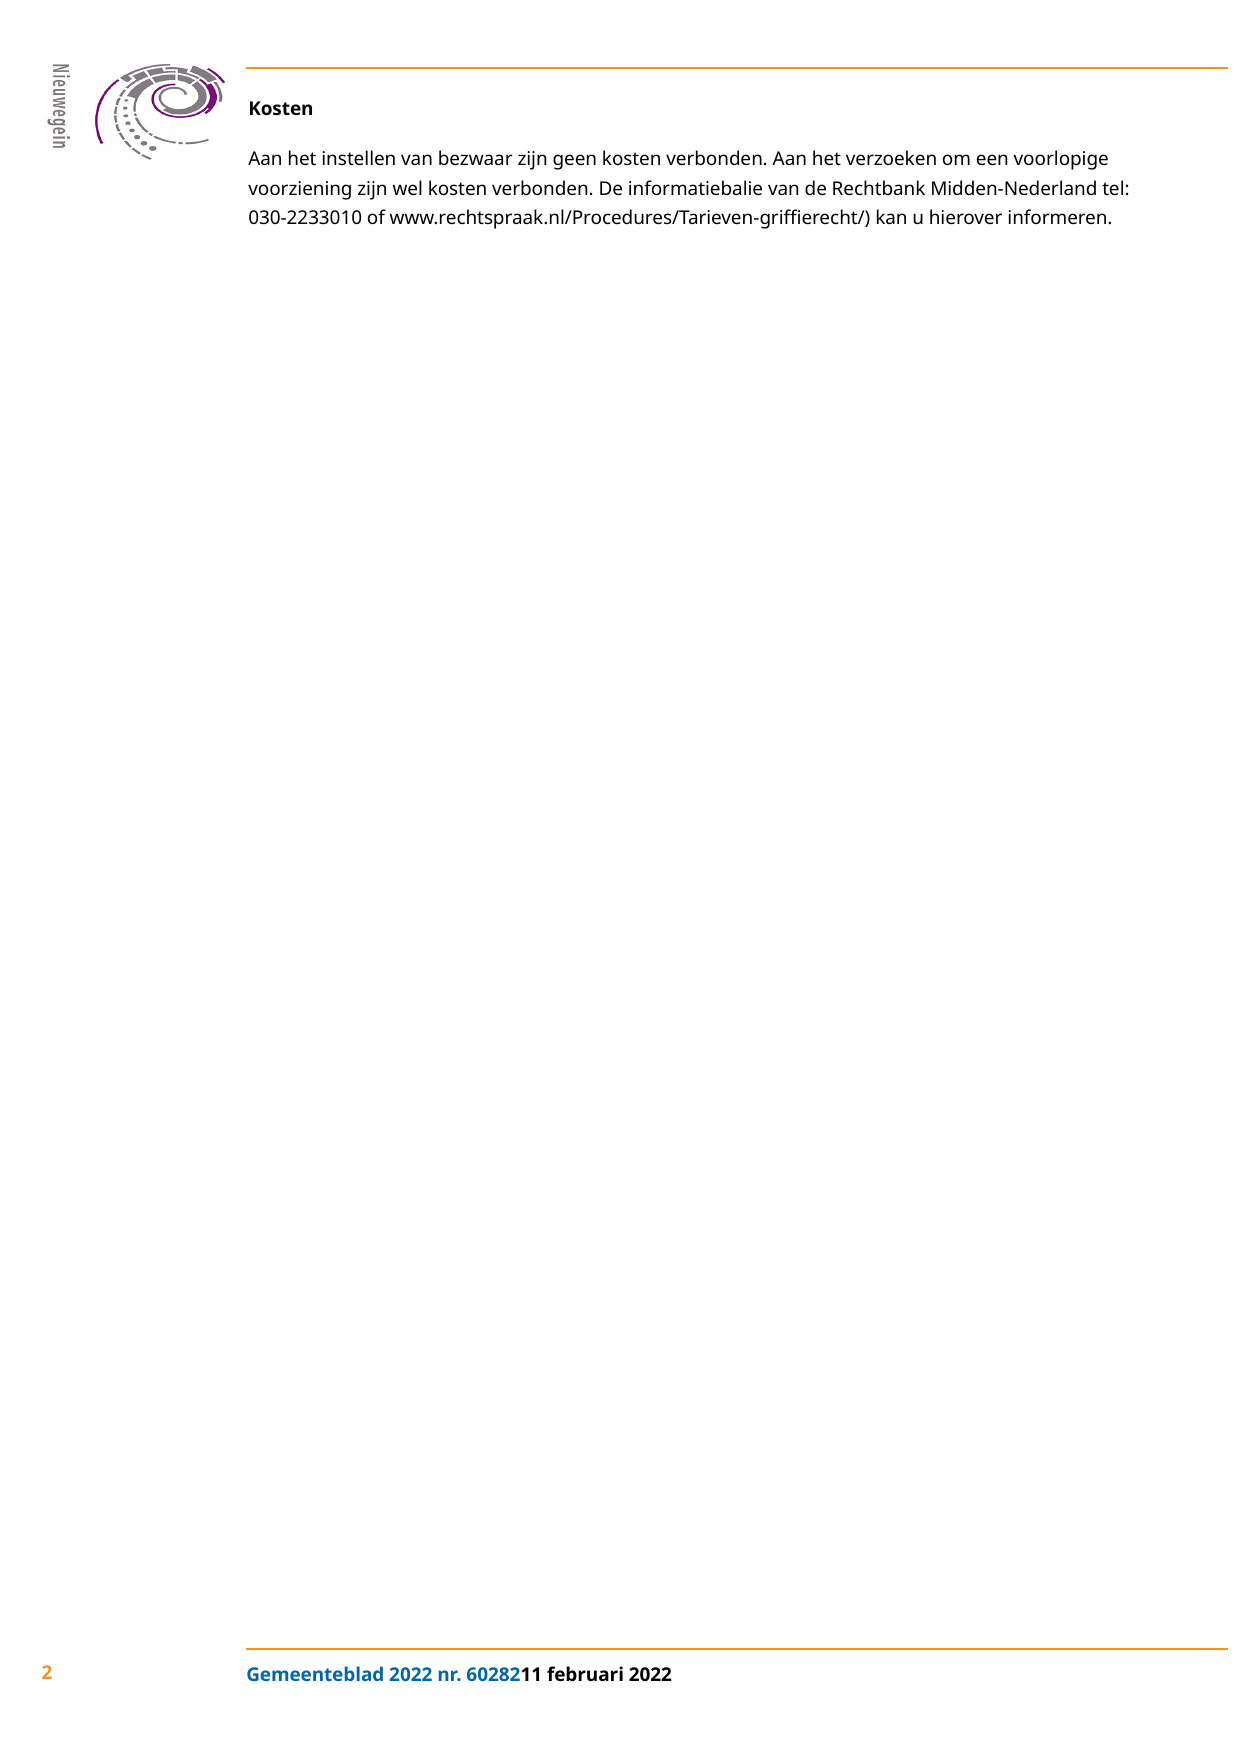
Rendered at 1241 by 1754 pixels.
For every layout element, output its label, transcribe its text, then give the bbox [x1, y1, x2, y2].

text Aan het instellen van bezwaar zijn geen kosten verbonden. Aan het verzoeken om een voorlopige voorziening zijn wel kosten verbonden. De informatiebalie van de Rechtbank Midden-Nederland tel: 030-2233010 of www.rechtspraak.nl/Procedures/Tarieven-griffierecht/) kan u hierover informeren. [248, 145, 1152, 230]
picture [41, 47, 231, 172]
text Kosten [248, 95, 1152, 121]
